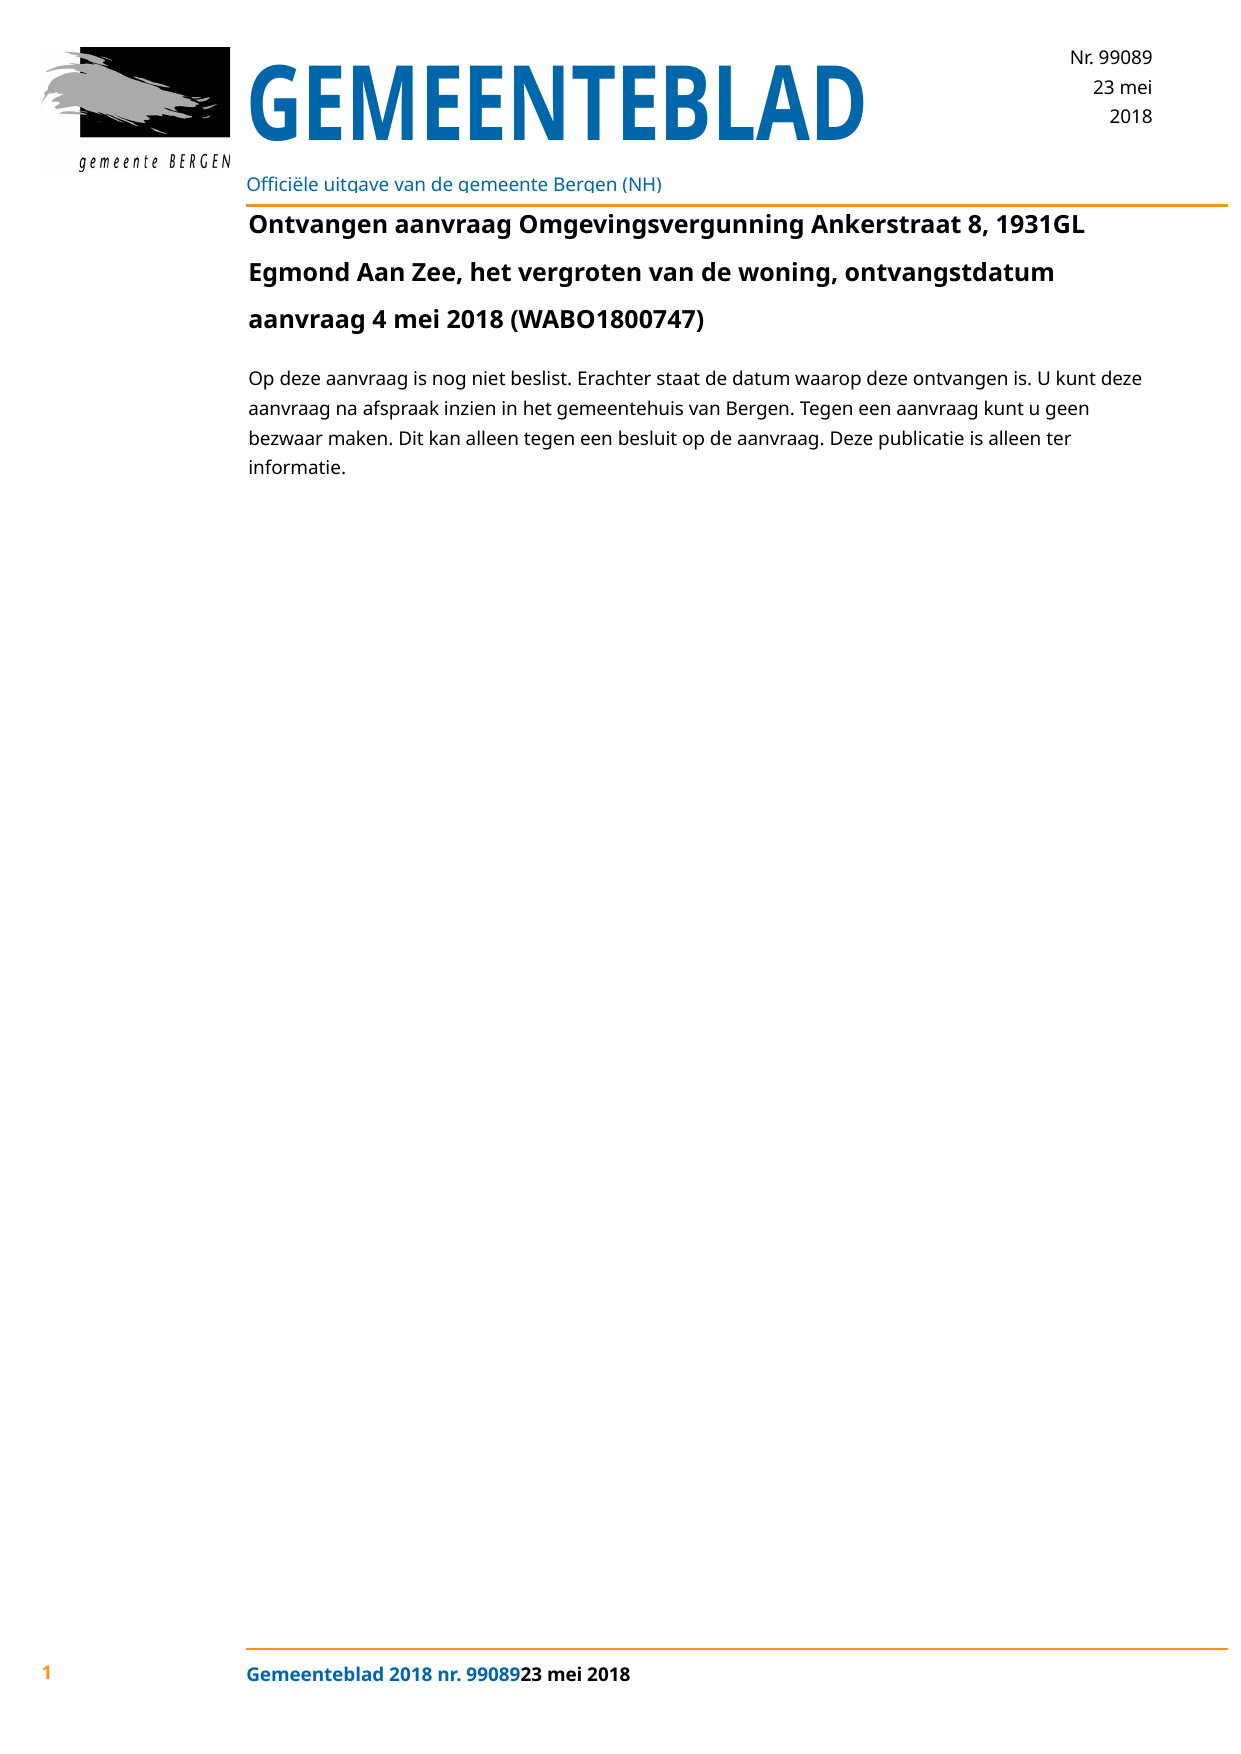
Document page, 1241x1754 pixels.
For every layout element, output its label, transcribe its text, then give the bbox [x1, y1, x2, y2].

text Op deze aanvraag is nog niet beslist. Erachter staat de datum waarop deze ontvangen is. U kunt deze aanvraag na afspraak inzien in het gemeentehuis van Bergen. Tegen een aanvraag kunt u geen bezwaar maken. Dit kan alleen tegen een besluit op de aanvraag. Deze publicatie is alleen ter informatie. [248, 366, 1152, 480]
text Ontvangen aanvraag Omgevingsvergunning Ankerstraat 8, 1931GL Egmond Aan Zee, het vergroten van de woning, ontvangstdatum aanvraag 4 mei 2018 (WABO1800747) [248, 207, 1152, 336]
picture [41, 47, 231, 172]
